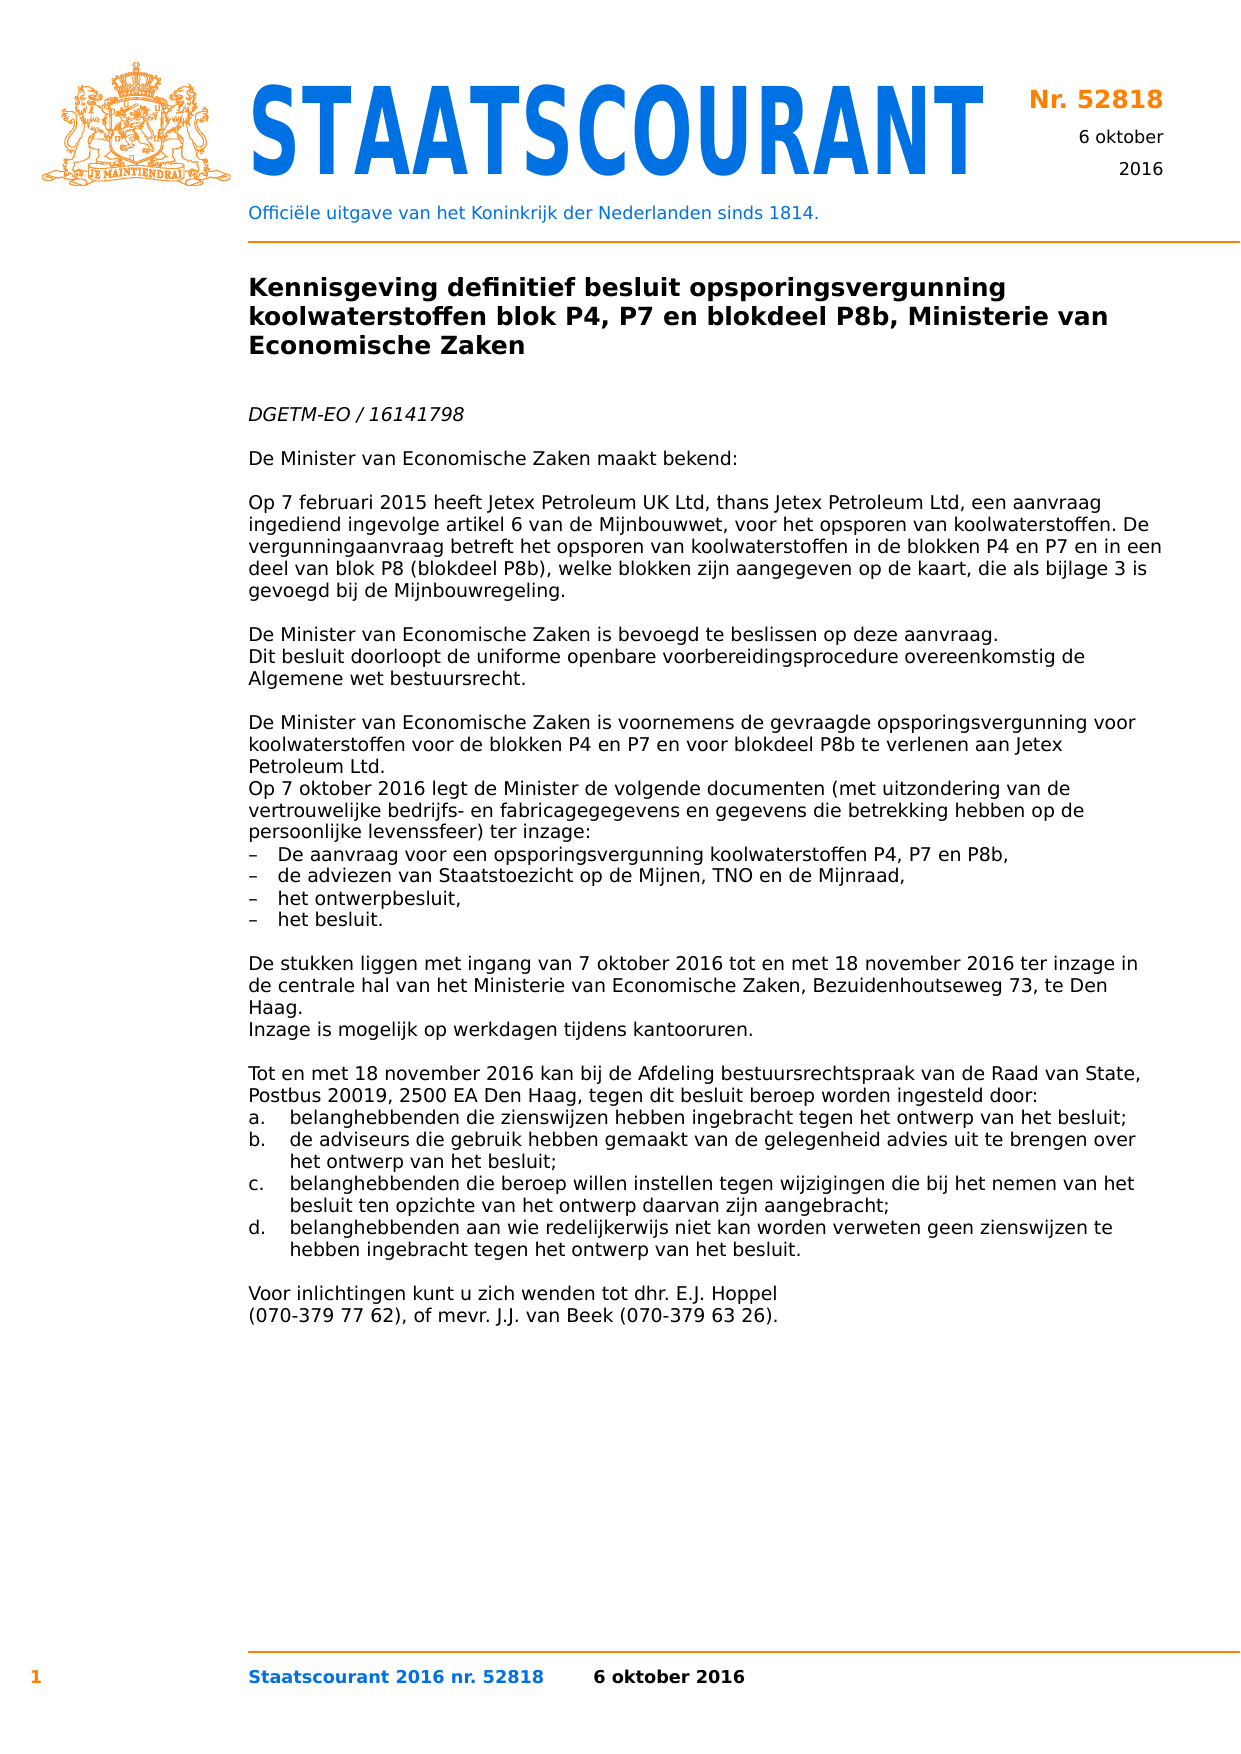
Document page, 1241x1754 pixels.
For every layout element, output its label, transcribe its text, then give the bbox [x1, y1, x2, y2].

table_header STAATSCOURANT [248, 62, 998, 203]
text Inzage is mogelijk op werkdagen tijdens kantooruren. [248, 1019, 1163, 1041]
picture [41, 62, 231, 186]
table_cell 6 oktober [998, 121, 1240, 153]
text d. belanghebbenden aan wie redelijkerwijs niet kan worden verweten geen zienswijzen te hebben ingebracht tegen het ontwerp van het besluit. [248, 1217, 1163, 1261]
table_cell 2016 [998, 153, 1240, 203]
text DGETM-EO / 16141798 [248, 404, 1163, 426]
text – het ontwerpbesluit, [248, 887, 1163, 909]
text c. belanghebbenden die beroep willen instellen tegen wijzigingen die bij het nemen van het besluit ten opzichte van het ontwerp daarvan zijn aangebracht; [248, 1173, 1163, 1217]
text De Minister van Economische Zaken is bevoegd te beslissen op deze aanvraag. [248, 624, 1163, 646]
text Op 7 februari 2015 heeft Jetex Petroleum UK Ltd, thans Jetex Petroleum Ltd, een aanvraag ingediend ingevolge artikel 6 van de Mijnbouwwet, voor het opsporen van koolwaterstoffen. De vergunningaanvraag betreft het opsporen van koolwaterstoffen in de blokken P4 en P7 en in een deel van blok P8 (blokdeel P8b), welke blokken zijn aangegeven op de kaart, die als bijlage 3 is gevoegd bij de Mijnbouwregeling. [248, 492, 1163, 602]
text Tot en met 18 november 2016 kan bij de Afdeling bestuursrechtspraak van de Raad van State, Postbus 20019, 2500 EA Den Haag, tegen dit besluit beroep worden ingesteld door: [248, 1063, 1163, 1107]
text a. belanghebbenden die zienswijzen hebben ingebracht tegen het ontwerp van het besluit; [248, 1107, 1163, 1129]
text b. de adviseurs die gebruik hebben gemaakt van de gelegenheid advies uit te brengen over het ontwerp van het besluit; [248, 1129, 1163, 1173]
subtitle Kennisgeving definitief besluit opsporingsvergunning koolwaterstoffen blok P4, P7 en blokdeel P8b, Ministerie van Economische Zaken [248, 273, 1163, 361]
table_cell Officiële uitgave van het Koninkrijk der Nederlanden sinds 1814. [248, 203, 1240, 241]
text Voor inlichtingen kunt u zich wenden tot dhr. E.J. Hoppel [248, 1283, 1163, 1305]
text De Minister van Economische Zaken maakt bekend: [248, 448, 1163, 470]
text De stukken liggen met ingang van 7 oktober 2016 tot en met 18 november 2016 ter inzage in de centrale hal van het Ministerie van Economische Zaken, Bezuidenhoutseweg 73, te Den Haag. [248, 953, 1163, 1019]
table_header [25, 62, 248, 241]
text (070-379 77 62), of mevr. J.J. van Beek (070-379 63 26). [248, 1305, 1163, 1327]
text De Minister van Economische Zaken is voornemens de gevraagde opsporingsvergunning voor koolwaterstoffen voor de blokken P4 en P7 en voor blokdeel P8b te verlenen aan Jetex Petroleum Ltd. [248, 712, 1163, 777]
text – het besluit. [248, 909, 1163, 931]
table_header Nr. 52818 [998, 62, 1240, 121]
text – de adviezen van Staatstoezicht op de Mijnen, TNO en de Mijnraad, [248, 865, 1163, 887]
text Dit besluit doorloopt de uniforme openbare voorbereidingsprocedure overeenkomstig de Algemene wet bestuursrecht. [248, 646, 1163, 690]
text – De aanvraag voor een opsporingsvergunning koolwaterstoffen P4, P7 en P8b, [248, 843, 1163, 865]
text Op 7 oktober 2016 legt de Minister de volgende documenten (met uitzondering van de vertrouwelijke bedrijfs- en fabricagegegevens en gegevens die betrekking hebben op de persoonlijke levenssfeer) ter inzage: [248, 777, 1163, 843]
